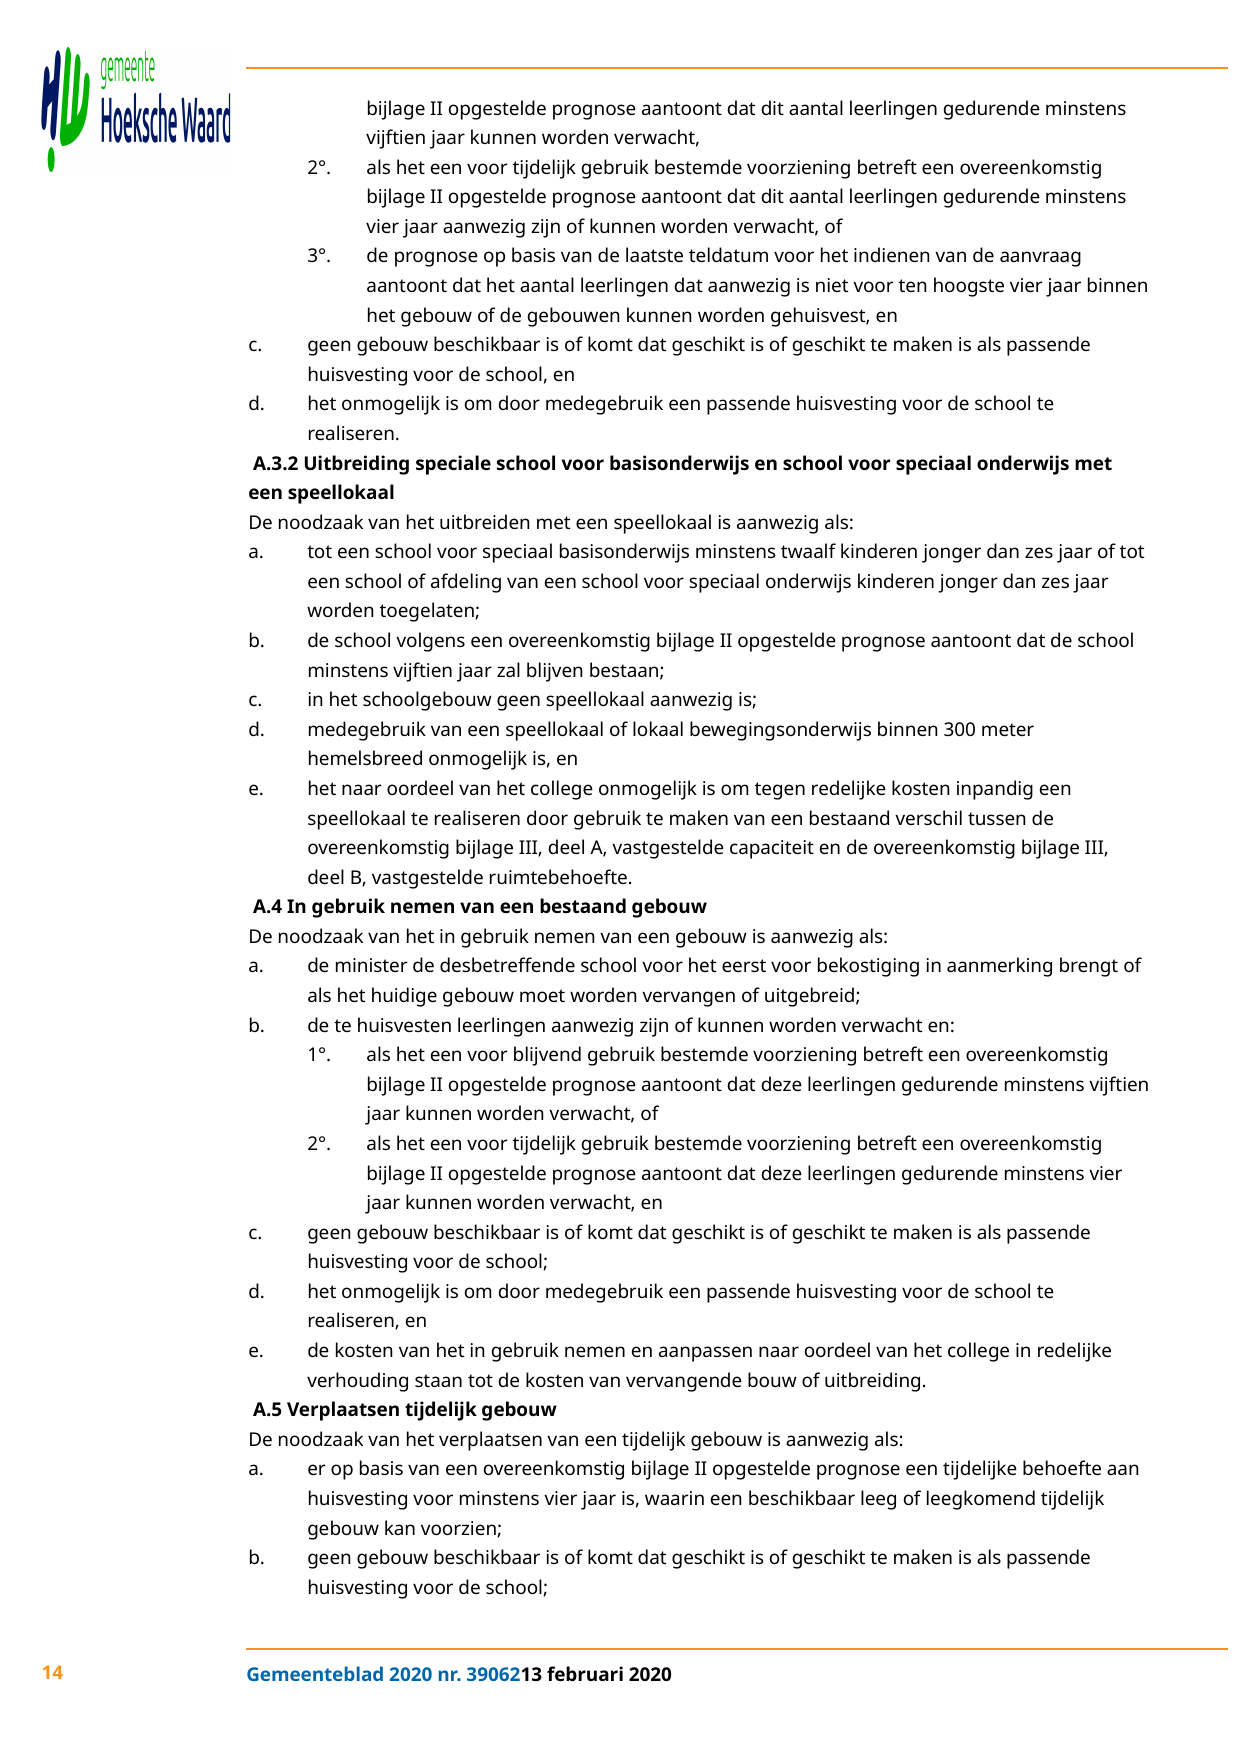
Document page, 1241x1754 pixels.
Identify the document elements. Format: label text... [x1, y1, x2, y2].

list de kosten van het in gebruik nemen en aanpassen naar oordeel van het college in redelijke verhouding staan tot de kosten van vervan­gende bouw of uitbreiding. [248, 1337, 1152, 1393]
list het onmogelijk is om door medegebruik een passende huis­vesting voor de school te realiseren. [248, 391, 1152, 446]
list in het schoolgebouw geen speellokaal aanwezig is; [248, 686, 1152, 712]
list medegebruik van een speellokaal of lokaal bewegingsonderwijs binnen 300 meter hemelsbreed onmogelijk is, en [248, 716, 1152, 771]
list de te huisvesten leerlingen aanwezig zijn of kunnen worden verwacht en: [248, 1012, 1152, 1038]
text De noodzaak van het verplaatsen van een tijdelijk gebouw is aanwezig als: [248, 1426, 1152, 1452]
list het onmogelijk is om door medegebruik een passende huis­vesting voor de school te realiseren, en [248, 1278, 1152, 1333]
list tot een school voor speciaal basisonderwijs minstens twaalf kinderen jonger dan zes jaar of tot een school of afdeling van een school voor speciaal onderwijs kinderen jonger dan zes jaar worden toegelaten; [248, 538, 1152, 623]
list de prognose op basis van de laatste teldatum voor het indienen van de aanvraag aantoont dat het aantal leerlingen dat aanwezig is niet voor ten hoogste vier jaar binnen het gebouw of de gebouwen kunnen worden gehuisvest, en [307, 243, 1152, 328]
list de school volgens een overeenkomstig bijlage II opgestelde prognose aantoont dat de school minstens vijftien jaar zal blijven bestaan; [248, 627, 1152, 683]
list als het een voor blijvend gebruik bestemde voorziening betreft een overeenkomstig bijlage II opgestelde prognose aantoont dat deze leerlingen gedurende minstens vijftien jaar kunnen worden verwacht, of [307, 1041, 1152, 1126]
text De noodzaak van het in gebruik nemen van een gebouw is aanwezig als: [248, 923, 1152, 949]
list geen gebouw beschikbaar is of komt dat geschikt is of geschikt te maken is als passende huisvesting voor de school; [248, 1544, 1152, 1600]
text A.3.2 Uitbreiding speciale school voor basisonderwijs en school voor speciaal onderwijs met een speellokaal [248, 450, 1152, 505]
list geen gebouw beschikbaar is of komt dat geschikt is of geschikt te maken is als passende huisvesting voor de school; [248, 1219, 1152, 1274]
picture [41, 47, 231, 172]
list bijlage II opgestelde prognose aantoont dat dit aantal leerlingen gedurende minstens vijftien jaar kunnen worden verwacht, [307, 95, 1152, 150]
text A.5 Verplaatsen tijdelijk gebouw [248, 1396, 1152, 1422]
list als het een voor tijdelijk gebruik bestemde voorziening betreft een overeenkomstig bijlage II opgestelde prognose aantoont dat deze leerlingen gedurende minstens vier jaar kunnen wor­den verwacht, en [307, 1130, 1152, 1215]
text A.4 In gebruik nemen van een bestaand gebouw [248, 893, 1152, 919]
list er op basis van een overeenkomstig bijlage II opgestelde prognose een tijdelijke behoefte aan huisvesting voor minstens vier jaar is, waarin een beschikbaar leeg of leegkomend tijdelijk gebouw kan voorzien; [248, 1456, 1152, 1541]
list geen gebouw beschikbaar is of komt dat geschikt is of geschikt te maken is als passende huisvesting voor de school, en [248, 331, 1152, 387]
list de minister de desbetreffende school voor het eerst voor bekostiging in aanmerking brengt of als het huidige gebouw moet worden vervangen of uitgebreid; [248, 953, 1152, 1008]
text De noodzaak van het uitbreiden met een speellokaal is aanwezig als: [248, 509, 1152, 535]
list als het een voor tijdelijk gebruik bestemde voorziening betreft een overeenkomstig bijlage II opgestelde prognose aantoont dat dit aantal leerlingen gedurende minstens vier jaar aanwezig zijn of kunnen worden verwacht, of [307, 154, 1152, 239]
list het naar oordeel van het college onmogelijk is om tegen redelijke kosten inpandig een speellokaal te realiseren door gebruik te maken van een bestaand verschil tussen de overeenkomstig bijlage III, deel A, vastgestelde capaciteit en de overeenkomstig bijlage III, deel B, vastgestelde ruimtebehoefte. [248, 775, 1152, 890]
